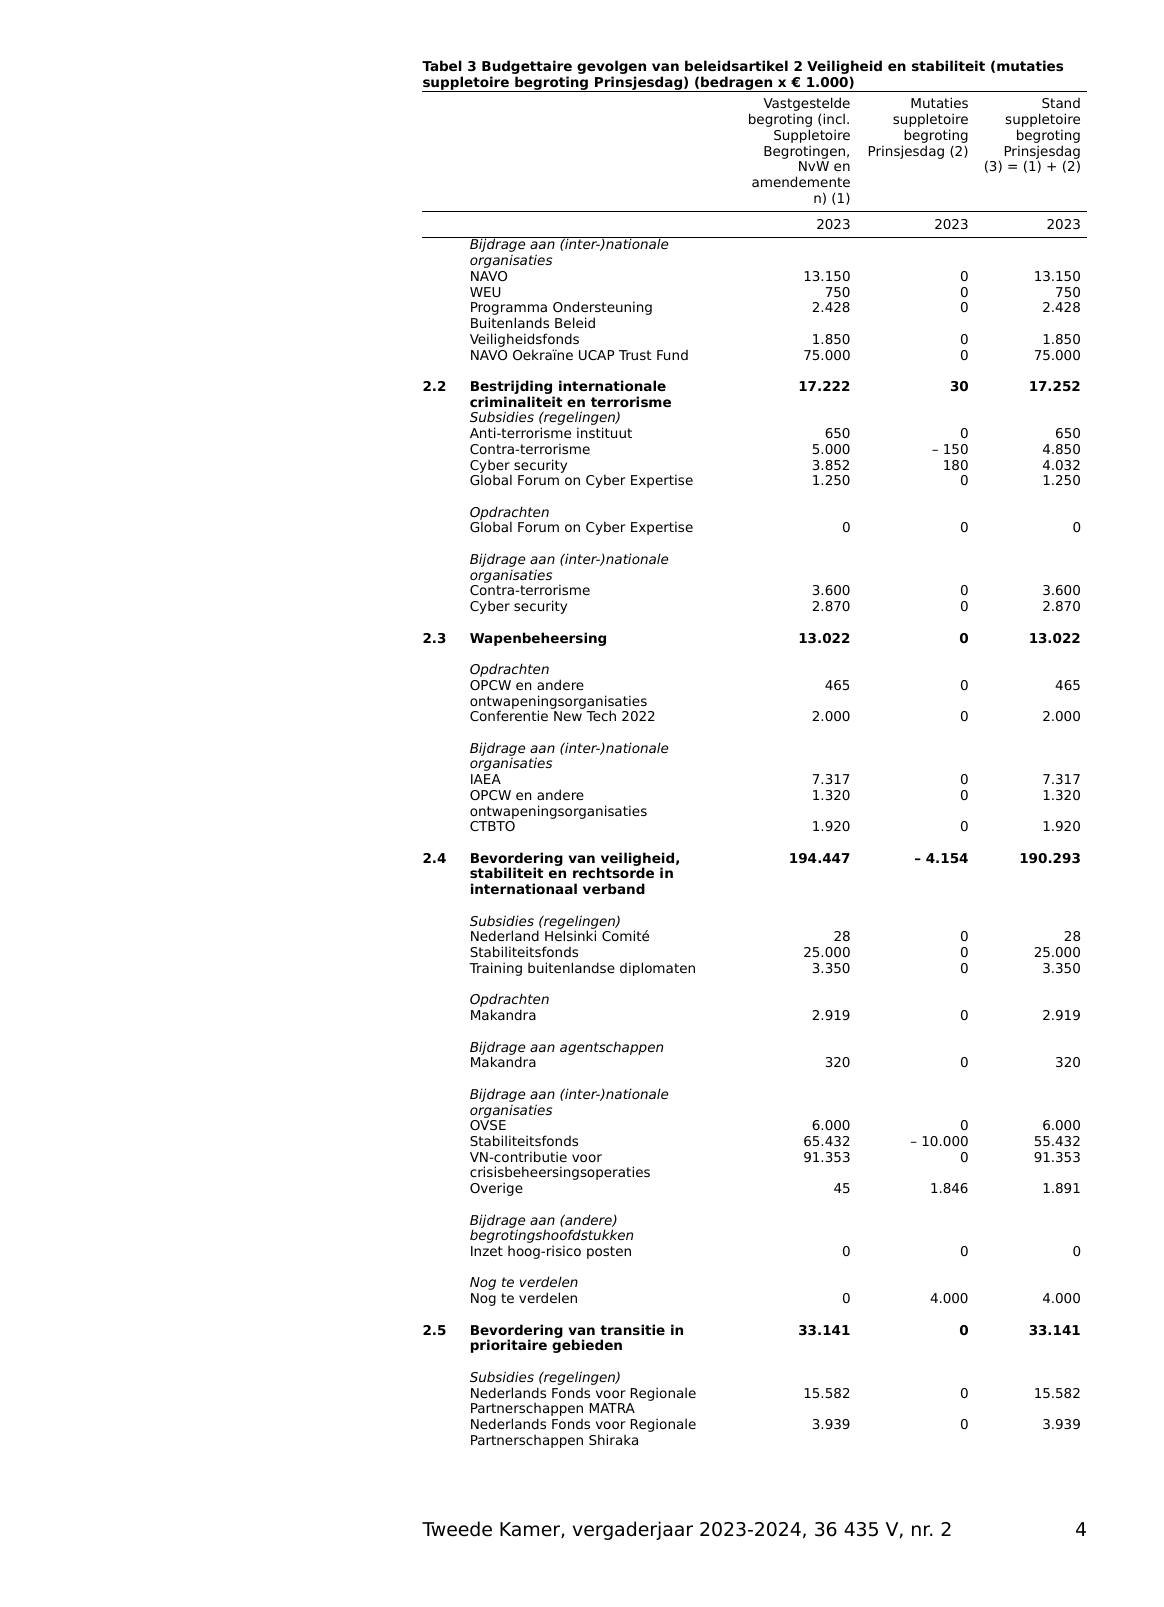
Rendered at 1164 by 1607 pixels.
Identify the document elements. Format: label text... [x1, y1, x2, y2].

table_cell [422, 1213, 463, 1244]
table_cell Bijdrage aan agentschappen [464, 1039, 738, 1055]
table_cell 2.000 [738, 709, 856, 725]
table_cell [738, 914, 856, 929]
table_cell 3.852 [738, 458, 856, 473]
table_cell 45 [738, 1181, 856, 1197]
table_cell [856, 1275, 974, 1291]
table_cell [974, 536, 1087, 552]
table_cell [856, 662, 974, 678]
table_cell 1.891 [974, 1181, 1087, 1197]
table_cell 25.000 [738, 945, 856, 961]
table_cell 1.850 [974, 332, 1087, 347]
table_cell Makandra [464, 1008, 738, 1024]
table_cell [974, 1370, 1087, 1385]
table_cell [738, 1071, 856, 1087]
table_cell 2.919 [974, 1008, 1087, 1024]
table_cell [738, 1213, 856, 1244]
table_cell Cyber security [464, 599, 738, 615]
table_cell Global Forum on Cyber Expertise [464, 520, 738, 536]
table_cell [464, 212, 738, 237]
table_cell [974, 725, 1087, 741]
table_cell 0 [856, 1008, 974, 1024]
table_cell Nog te verdelen [464, 1275, 738, 1291]
table_cell 0 [856, 1150, 974, 1181]
table_cell [738, 1024, 856, 1039]
table_cell [974, 238, 1087, 269]
table_cell 2.870 [974, 599, 1087, 615]
table_cell Conferentie New Tech 2022 [464, 709, 738, 725]
table_cell [974, 1307, 1087, 1322]
table_cell 0 [974, 1244, 1087, 1259]
table_cell [422, 552, 463, 583]
table_cell [856, 489, 974, 504]
table_cell 650 [974, 426, 1087, 442]
table_cell 0 [856, 473, 974, 489]
table_cell [738, 363, 856, 379]
table_cell [974, 1087, 1087, 1118]
table_cell [464, 976, 738, 992]
table_cell [464, 92, 738, 211]
table_cell 2.2 [422, 379, 463, 410]
table_cell [422, 819, 463, 835]
table_cell [856, 615, 974, 630]
table_cell [738, 646, 856, 662]
table_cell Stabiliteitsfonds [464, 945, 738, 961]
table_cell [422, 1087, 463, 1118]
table_cell Bevordering van veiligheid, stabiliteit en rechtsorde in internationaal verband [464, 851, 738, 898]
table_cell 2023 [856, 212, 974, 237]
table_cell [422, 1134, 463, 1149]
table_cell Opdrachten [464, 505, 738, 520]
table_cell [856, 1260, 974, 1275]
table_cell [856, 835, 974, 851]
table_cell 0 [856, 929, 974, 945]
table_cell 0 [856, 945, 974, 961]
table_cell 0 [856, 1323, 974, 1354]
table_cell Programma Ondersteuning Buitenlands Beleid [464, 300, 738, 332]
table_cell [856, 238, 974, 269]
table_cell – 10.000 [856, 1134, 974, 1149]
table_cell OVSE [464, 1118, 738, 1134]
table_cell [738, 505, 856, 520]
table_cell [738, 1307, 856, 1322]
table_cell Inzet hoog-risico posten [464, 1244, 738, 1259]
table_cell [422, 1417, 463, 1448]
table_cell 15.582 [738, 1385, 856, 1417]
table_cell [422, 1385, 463, 1417]
table_cell [422, 1039, 463, 1055]
table_cell [422, 788, 463, 819]
table_cell 3.939 [738, 1417, 856, 1448]
table_cell [974, 1448, 1087, 1464]
table_cell IAEA [464, 772, 738, 788]
table_cell [422, 1181, 463, 1197]
table_cell [738, 1087, 856, 1118]
table_cell [738, 662, 856, 678]
table_cell [464, 489, 738, 504]
table_cell 2.919 [738, 1008, 856, 1024]
table_cell [974, 976, 1087, 992]
table_cell [422, 520, 463, 536]
table_cell [422, 583, 463, 599]
table_cell 17.252 [974, 379, 1087, 410]
table_cell [464, 835, 738, 851]
table_cell [856, 741, 974, 772]
table_cell [422, 992, 463, 1008]
table_cell [974, 1024, 1087, 1039]
table_cell [422, 92, 463, 211]
table_cell [422, 284, 463, 300]
table_cell 465 [974, 678, 1087, 709]
table_cell [422, 473, 463, 489]
table_cell 6.000 [974, 1118, 1087, 1134]
table_cell 0 [856, 709, 974, 725]
table_header Tabel 3 Budgettaire gevolgen van beleidsartikel 2 Veiligheid en stabiliteit (mutaties suppletoire begroting Prinsjesdag) (bedragen x € 1.000) [422, 59, 1087, 91]
table_cell [422, 678, 463, 709]
table_cell [422, 1197, 463, 1212]
table_cell 0 [856, 1385, 974, 1417]
table_cell [974, 835, 1087, 851]
table_cell [738, 1275, 856, 1291]
table_cell 75.000 [974, 347, 1087, 363]
table_cell Subsidies (regelingen) [464, 914, 738, 929]
table_cell [422, 662, 463, 678]
table_cell 13.022 [738, 630, 856, 646]
table_cell 0 [856, 772, 974, 788]
table_cell [422, 332, 463, 347]
table_cell 1.250 [738, 473, 856, 489]
table_cell Opdrachten [464, 662, 738, 678]
table_cell Nog te verdelen [464, 1291, 738, 1307]
table_cell 13.150 [738, 269, 856, 284]
table_cell [738, 976, 856, 992]
table_cell [856, 725, 974, 741]
table_cell [738, 615, 856, 630]
table_cell [738, 536, 856, 552]
table_cell 0 [856, 269, 974, 284]
table_cell [856, 1213, 974, 1244]
table_cell [974, 992, 1087, 1008]
table_cell [738, 1197, 856, 1212]
table_cell Mutaties suppletoire begroting Prinsjesdag (2) [856, 92, 974, 211]
table_cell [856, 898, 974, 913]
table_cell 0 [738, 520, 856, 536]
table_cell 650 [738, 426, 856, 442]
table_cell 28 [974, 929, 1087, 945]
table_cell WEU [464, 284, 738, 300]
table_cell [422, 1008, 463, 1024]
table_cell Subsidies (regelingen) [464, 410, 738, 426]
table_cell [974, 410, 1087, 426]
table_cell [464, 363, 738, 379]
table_cell [422, 929, 463, 945]
table_cell [738, 725, 856, 741]
table_cell [974, 1213, 1087, 1244]
table_cell [464, 1071, 738, 1087]
table_cell Wapenbeheersing [464, 630, 738, 646]
table_cell 320 [738, 1055, 856, 1071]
table_cell [738, 238, 856, 269]
table_cell [856, 992, 974, 1008]
table_cell 0 [856, 678, 974, 709]
table_cell [422, 536, 463, 552]
table_cell 1.320 [738, 788, 856, 819]
table_cell [856, 552, 974, 583]
table_cell 0 [856, 788, 974, 819]
table_cell [974, 1039, 1087, 1055]
table_cell VN-contributie voor crisisbeheersingsoperaties [464, 1150, 738, 1181]
table_cell 0 [856, 1118, 974, 1134]
table_cell 0 [738, 1244, 856, 1259]
table_cell [422, 1354, 463, 1370]
table_cell [422, 1055, 463, 1071]
table_cell 33.141 [738, 1323, 856, 1354]
table_cell Bestrijding internationale criminaliteit en terrorisme [464, 379, 738, 410]
table_cell [422, 212, 463, 237]
table_cell 0 [856, 332, 974, 347]
table_cell [974, 552, 1087, 583]
table_cell Nederland Helsinki Comité [464, 929, 738, 945]
table_cell 1.320 [974, 788, 1087, 819]
table_cell 194.447 [738, 851, 856, 898]
table_cell [422, 442, 463, 457]
table_cell 2.4 [422, 851, 463, 898]
table_cell [856, 536, 974, 552]
table_cell [738, 1039, 856, 1055]
table_cell Bijdrage aan (inter-)nationale organisaties [464, 238, 738, 269]
table_cell 91.353 [738, 1150, 856, 1181]
table_cell [738, 741, 856, 772]
table_cell 1.250 [974, 473, 1087, 489]
table_cell 3.350 [974, 961, 1087, 976]
table_cell 465 [738, 678, 856, 709]
table_cell [422, 458, 463, 473]
table_cell [974, 615, 1087, 630]
table_cell [738, 992, 856, 1008]
table_cell 0 [856, 347, 974, 363]
table_cell Training buitenlandse diplomaten [464, 961, 738, 976]
table_cell 7.317 [974, 772, 1087, 788]
table_cell [856, 1370, 974, 1385]
table_cell [422, 976, 463, 992]
table_cell 13.022 [974, 630, 1087, 646]
table_cell 33.141 [974, 1323, 1087, 1354]
table_cell [856, 914, 974, 929]
table_cell Bijdrage aan (inter-)nationale organisaties [464, 552, 738, 583]
table_cell [974, 1275, 1087, 1291]
table_cell – 150 [856, 442, 974, 457]
table_cell Bijdrage aan (inter-)nationale organisaties [464, 741, 738, 772]
table_cell 4.000 [856, 1291, 974, 1307]
table_cell Stand suppletoire begroting Prinsjesdag (3) = (1) + (2) [974, 92, 1087, 211]
table_cell [738, 1260, 856, 1275]
table_cell [422, 363, 463, 379]
table_cell 2.3 [422, 630, 463, 646]
table_cell 0 [974, 520, 1087, 536]
table_cell Nederlands Fonds voor Regionale Partnerschappen MATRA [464, 1385, 738, 1417]
table_cell Veiligheidsfonds [464, 332, 738, 347]
table_cell Vastgestelde begroting (incl. Suppletoire Begrotingen, NvW en amendementen) (1) [738, 92, 856, 211]
table_cell [422, 238, 463, 269]
table_cell 0 [856, 583, 974, 599]
table_cell 0 [856, 1417, 974, 1448]
table_cell [856, 1448, 974, 1464]
table_cell [464, 1260, 738, 1275]
table_cell [422, 489, 463, 504]
table_cell [422, 741, 463, 772]
table_cell 3.939 [974, 1417, 1087, 1448]
table_cell Cyber security [464, 458, 738, 473]
table_cell [974, 505, 1087, 520]
table_cell 750 [974, 284, 1087, 300]
table_cell [856, 363, 974, 379]
table_cell [856, 1197, 974, 1212]
table_cell Opdrachten [464, 992, 738, 1008]
table_cell 2.428 [974, 300, 1087, 332]
table_cell 65.432 [738, 1134, 856, 1149]
table_cell [422, 1370, 463, 1385]
table_cell 4.000 [974, 1291, 1087, 1307]
table_cell [738, 410, 856, 426]
table_cell [464, 725, 738, 741]
table_cell 3.600 [974, 583, 1087, 599]
table_cell Subsidies (regelingen) [464, 1370, 738, 1385]
table_cell 320 [974, 1055, 1087, 1071]
table_cell Stabiliteitsfonds [464, 1134, 738, 1149]
table_cell 7.317 [738, 772, 856, 788]
table_cell [464, 615, 738, 630]
table_cell 5.000 [738, 442, 856, 457]
table_cell 2.000 [974, 709, 1087, 725]
table_cell [464, 1024, 738, 1039]
table_cell 3.350 [738, 961, 856, 976]
table_cell Bijdrage aan (inter-)nationale organisaties [464, 1087, 738, 1118]
table_cell 0 [738, 1291, 856, 1307]
table_cell [974, 1260, 1087, 1275]
table_cell [422, 599, 463, 615]
table_cell OPCW en andere ontwapeningsorganisaties [464, 788, 738, 819]
table_cell [422, 772, 463, 788]
table_cell [974, 914, 1087, 929]
table_cell [974, 1071, 1087, 1087]
table_cell 3.600 [738, 583, 856, 599]
table_cell [464, 1307, 738, 1322]
table_cell [738, 835, 856, 851]
table_cell [422, 347, 463, 363]
table_cell [738, 552, 856, 583]
table_cell 17.222 [738, 379, 856, 410]
table_cell [422, 410, 463, 426]
table_cell 1.920 [974, 819, 1087, 835]
table_cell [856, 1071, 974, 1087]
table_cell 180 [856, 458, 974, 473]
table_cell 2.870 [738, 599, 856, 615]
table_cell 0 [856, 1244, 974, 1259]
table_cell [464, 646, 738, 662]
table_cell Contra-terrorisme [464, 442, 738, 457]
table_cell [422, 1024, 463, 1039]
table_cell 55.432 [974, 1134, 1087, 1149]
table_cell NAVO [464, 269, 738, 284]
table_cell 2023 [974, 212, 1087, 237]
table_cell [974, 363, 1087, 379]
table_cell [856, 1039, 974, 1055]
table_cell [422, 914, 463, 929]
table_cell [974, 1354, 1087, 1370]
table_cell 4.032 [974, 458, 1087, 473]
table_cell Makandra [464, 1055, 738, 1071]
table_cell [422, 945, 463, 961]
table_cell 750 [738, 284, 856, 300]
table_cell [422, 615, 463, 630]
table_cell 75.000 [738, 347, 856, 363]
table_cell Bevordering van transitie in prioritaire gebieden [464, 1323, 738, 1354]
table_cell [856, 976, 974, 992]
table_cell [856, 505, 974, 520]
table_cell [422, 1244, 463, 1259]
table_cell [974, 646, 1087, 662]
table_cell 91.353 [974, 1150, 1087, 1181]
table_cell 0 [856, 630, 974, 646]
table_cell [856, 1307, 974, 1322]
table_cell [856, 646, 974, 662]
table_cell [464, 898, 738, 913]
table_cell [422, 1448, 463, 1464]
table_cell [422, 1260, 463, 1275]
table_cell [422, 961, 463, 976]
table_cell [422, 505, 463, 520]
table_cell [422, 1291, 463, 1307]
table_cell [422, 835, 463, 851]
table_cell 25.000 [974, 945, 1087, 961]
table_cell [738, 898, 856, 913]
table_cell [974, 662, 1087, 678]
table_cell 13.150 [974, 269, 1087, 284]
table_cell [856, 1354, 974, 1370]
table_cell 6.000 [738, 1118, 856, 1134]
table_cell CTBTO [464, 819, 738, 835]
table_cell NAVO Oekraïne UCAP Trust Fund [464, 347, 738, 363]
table_cell [738, 1370, 856, 1385]
table_cell Overige [464, 1181, 738, 1197]
table_cell 0 [856, 520, 974, 536]
table_cell 190.293 [974, 851, 1087, 898]
table_cell Contra-terrorisme [464, 583, 738, 599]
table_cell [974, 741, 1087, 772]
table_cell [856, 1087, 974, 1118]
table_cell [422, 1071, 463, 1087]
table_cell [738, 1448, 856, 1464]
table_cell [422, 898, 463, 913]
table_cell Anti-terrorisme instituut [464, 426, 738, 442]
table_cell [738, 489, 856, 504]
table_cell 1.920 [738, 819, 856, 835]
table_cell [464, 1448, 738, 1464]
table_cell [422, 646, 463, 662]
table_cell 1.846 [856, 1181, 974, 1197]
table_cell [738, 1354, 856, 1370]
table_cell [422, 709, 463, 725]
table_cell Bijdrage aan (andere) begrotingshoofdstukken [464, 1213, 738, 1244]
table_cell [464, 536, 738, 552]
table_cell [422, 269, 463, 284]
table_cell [974, 898, 1087, 913]
table_cell [856, 1024, 974, 1039]
table_cell 2.5 [422, 1323, 463, 1354]
table_cell Nederlands Fonds voor Regionale Partnerschappen Shiraka [464, 1417, 738, 1448]
table_cell [422, 1150, 463, 1181]
table_cell [422, 1118, 463, 1134]
table_cell [422, 426, 463, 442]
table_cell Global Forum on Cyber Expertise [464, 473, 738, 489]
table_cell 0 [856, 284, 974, 300]
table_cell 0 [856, 426, 974, 442]
table_cell 0 [856, 599, 974, 615]
table_cell 1.850 [738, 332, 856, 347]
table_cell 0 [856, 300, 974, 332]
table_cell [422, 300, 463, 332]
table_cell 30 [856, 379, 974, 410]
table_cell 15.582 [974, 1385, 1087, 1417]
table_cell 4.850 [974, 442, 1087, 457]
table_cell 0 [856, 819, 974, 835]
table_cell – 4.154 [856, 851, 974, 898]
table_cell [464, 1197, 738, 1212]
table_cell [974, 1197, 1087, 1212]
table_cell 0 [856, 961, 974, 976]
table_cell OPCW en andere ontwapeningsorganisaties [464, 678, 738, 709]
table_cell [974, 489, 1087, 504]
table_cell 0 [856, 1055, 974, 1071]
table_cell [422, 1275, 463, 1291]
table_cell [856, 410, 974, 426]
table_cell 28 [738, 929, 856, 945]
table_cell [422, 1307, 463, 1322]
table_cell 2023 [738, 212, 856, 237]
table_cell [422, 725, 463, 741]
table_cell 2.428 [738, 300, 856, 332]
table_cell [464, 1354, 738, 1370]
